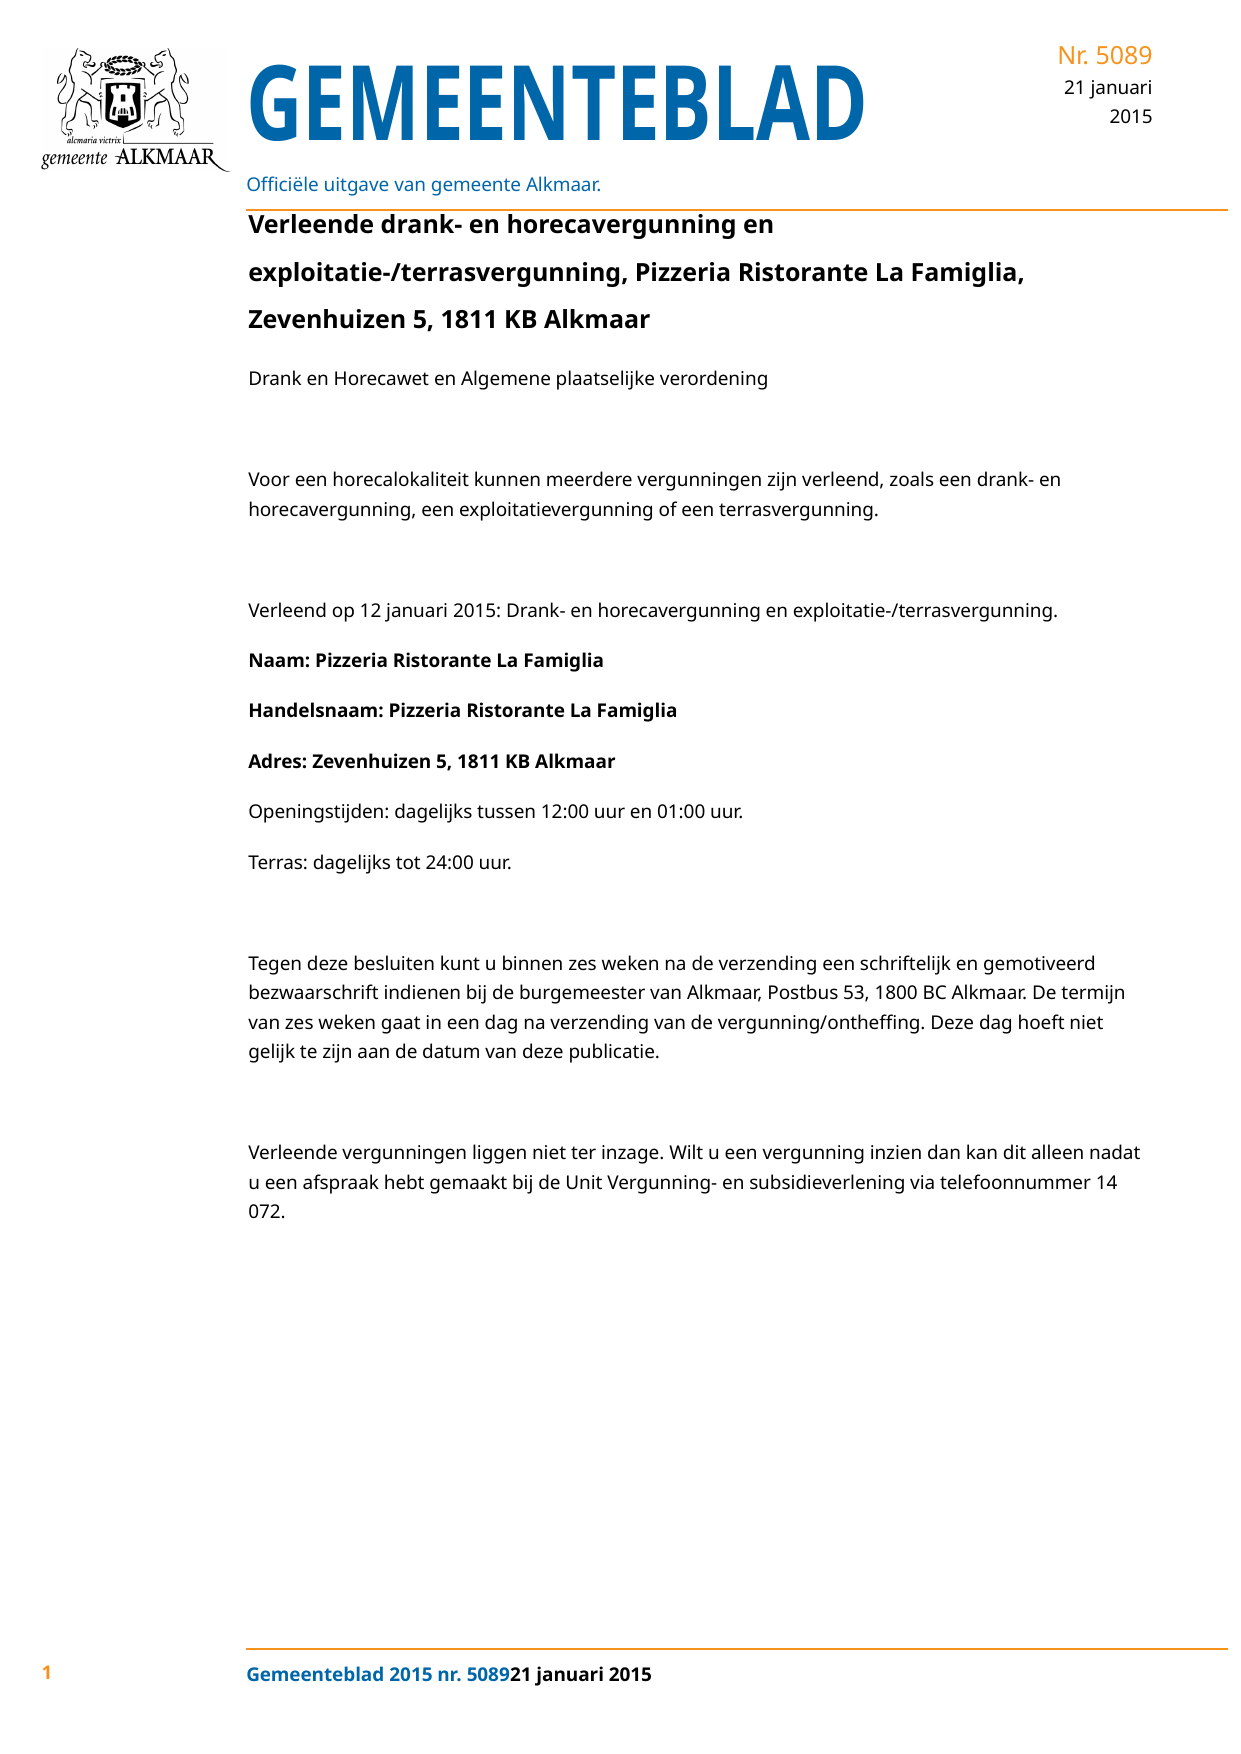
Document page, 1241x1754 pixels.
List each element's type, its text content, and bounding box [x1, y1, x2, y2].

text Adres: Zevenhuizen 5, 1811 KB Alkmaar [248, 748, 1152, 774]
text Tegen deze besluiten kunt u binnen zes weken na de verzending een schriftelijk en gemotiveerd bezwaarschrift indienen bij de burgemeester van Alkmaar, Postbus 53, 1800 BC Alkmaar. De termijn van zes weken gaat in een dag na verzending van de vergunning/ontheffing. Deze dag hoeft niet gelijk te zijn aan de datum van deze publicatie. [248, 950, 1152, 1064]
text Voor een horecalokaliteit kunnen meerdere vergunningen zijn verleend, zoals een drank- en horecavergunning, een exploitatievergunning of een terrasvergunning. [248, 466, 1152, 522]
text Handelsnaam: Pizzeria Ristorante La Famiglia [248, 698, 1152, 723]
text Verleend op 12 januari 2015: Drank- en horecavergunning en exploitatie-/terrasvergunning. [248, 597, 1152, 622]
text Naam: Pizzeria Ristorante La Famiglia [248, 647, 1152, 673]
picture [41, 47, 231, 172]
text Openingstijden: dagelijks tussen 12:00 uur en 01:00 uur. [248, 798, 1152, 824]
text Drank en Horecawet en Algemene plaatselijke verordening [248, 366, 1152, 391]
text Terras: dagelijks tot 24:00 uur. [248, 849, 1152, 874]
text Verleende drank- en horecavergunning en exploitatie-/terrasvergunning, Pizzeria Ristorante La Famiglia, Zevenhuizen 5, 1811 KB Alkmaar [248, 211, 1152, 336]
text Verleende vergunningen liggen niet ter inzage. Wilt u een vergunning inzien dan kan dit alleen nadat u een afspraak hebt gemaakt bij de Unit Vergunning- en subsidieverlening via telefoonnummer 14 072. [248, 1139, 1152, 1224]
